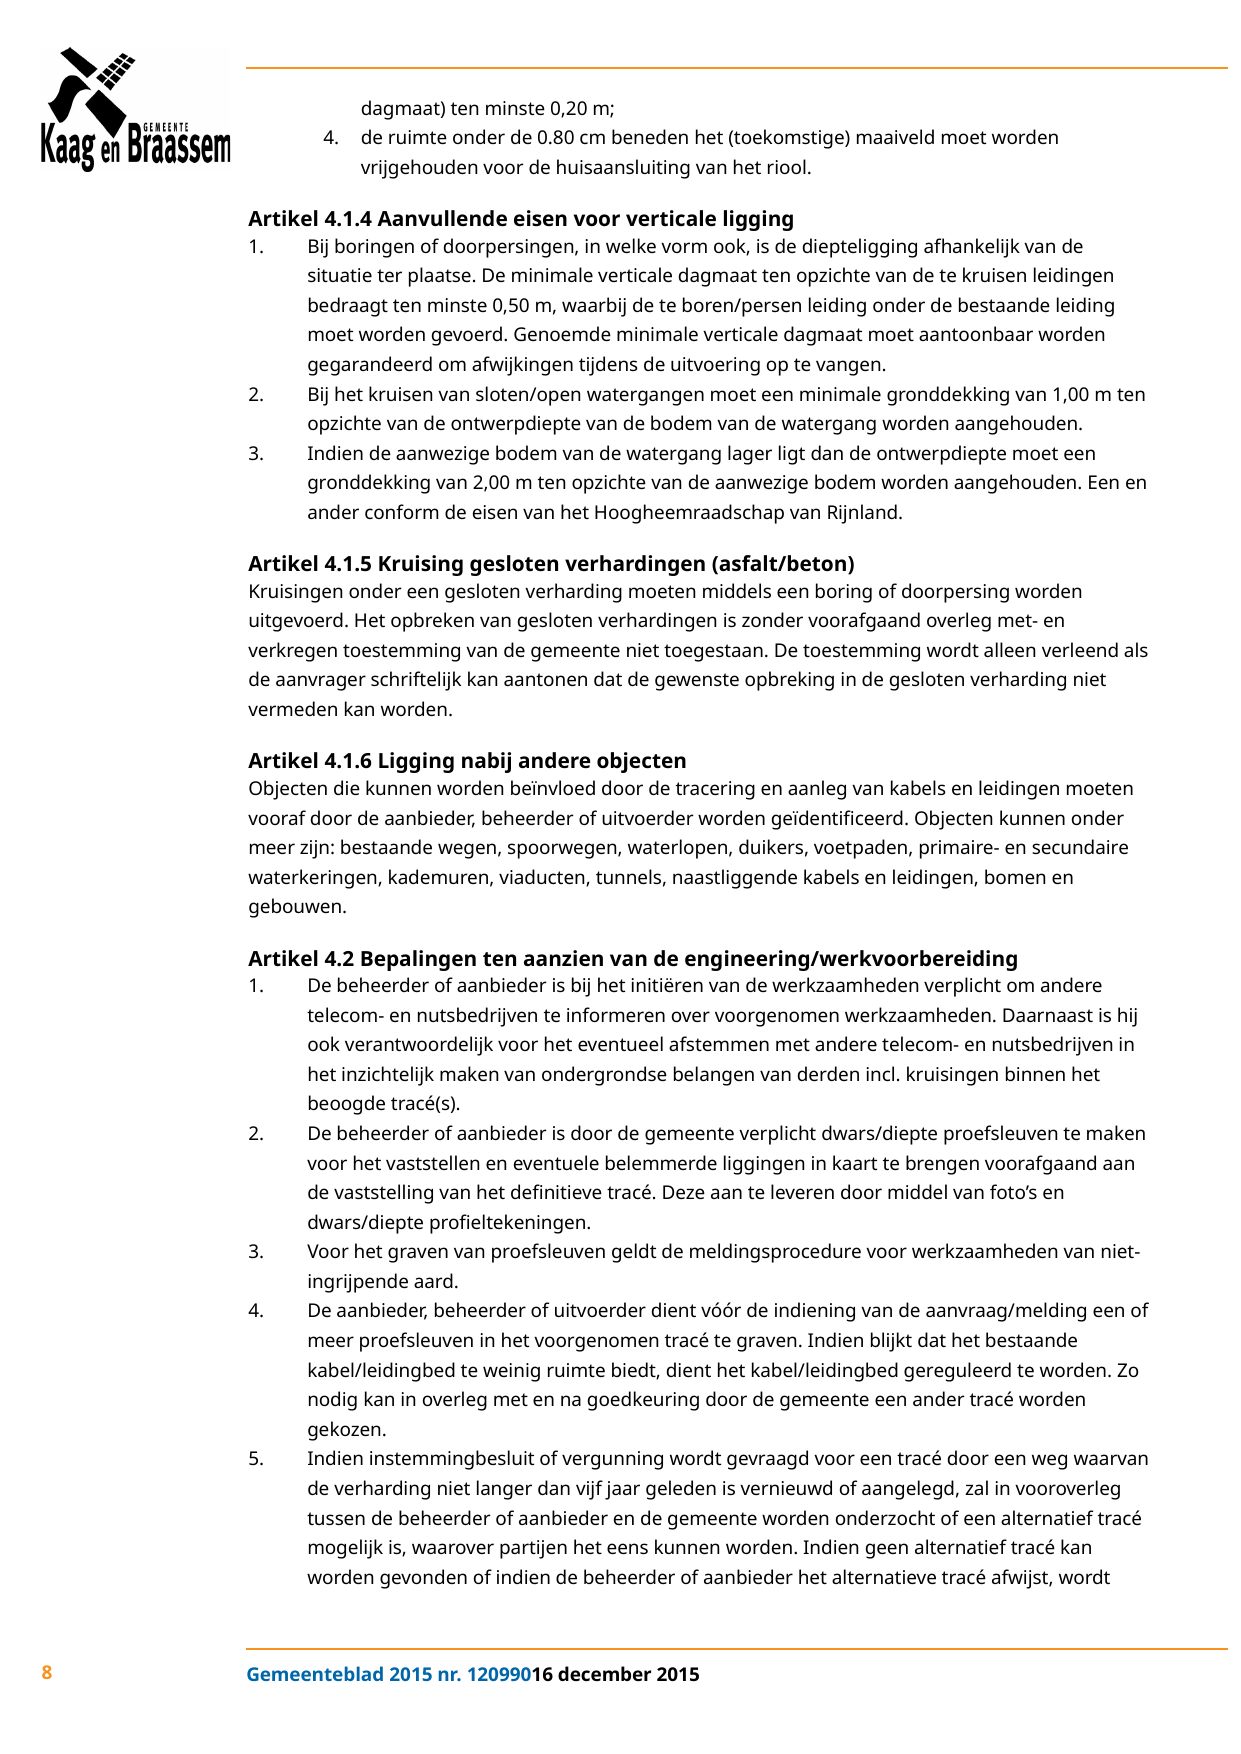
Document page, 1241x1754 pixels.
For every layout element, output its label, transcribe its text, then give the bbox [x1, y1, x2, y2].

text Kruisingen onder een gesloten verharding moeten middels een boring of doorpersing worden uitgevoerd. Het opbreken van gesloten verhardingen is zonder voorafgaand overleg met- en verkregen toestemming van de gemeente niet toegestaan. De toestemming wordt alleen verleend als de aanvrager schriftelijk kan aantonen dat de gewenste opbreking in de gesloten verharding niet vermeden kan worden. [248, 578, 1152, 722]
text Artikel 4.1.5 Kruising gesloten verhardingen (asfalt/beton) [248, 549, 1152, 578]
list Indien de aanwezige bodem van de watergang lager ligt dan de ontwerpdiepte moet een gronddekking van 2,00 m ten opzichte van de aanwezige bodem worden aangehouden. Een en ander conform de eisen van het Hoogheemraadschap van Rijnland. [248, 440, 1152, 525]
list de ruimte onder de 0.80 cm beneden het (toekomstige) maaiveld moet worden vrijgehouden voor de huisaansluiting van het riool. [323, 124, 1152, 180]
list Bij het kruisen van sloten/open watergangen moet een minimale gronddekking van 1,00 m ten opzichte van de ontwerpdiepte van de bodem van de watergang worden aangehouden. [248, 381, 1152, 436]
list De aanbieder, beheerder of uitvoerder dient vóór de indiening van de aanvraag/melding een of meer proefsleuven in het voorgenomen tracé te graven. Indien blijkt dat het bestaande kabel/leidingbed te weinig ruimte biedt, dient het kabel/leidingbed gereguleerd te worden. Zo nodig kan in overleg met en na goedkeuring door de gemeente een ander tracé worden gekozen. [248, 1298, 1152, 1442]
text Artikel 4.2 Bepalingen ten aanzien van de engineering/werkvoorbereiding [248, 944, 1152, 972]
picture [41, 47, 231, 172]
list Indien instemmingbesluit of vergunning wordt gevraagd voor een tracé door een weg waarvan de verharding niet langer dan vijf jaar geleden is vernieuwd of aangelegd, zal in vooroverleg tussen de beheerder of aanbieder en de gemeente worden onderzocht of een alternatief tracé mogelijk is, waarover partijen het eens kunnen worden. Indien geen alternatief tracé kan worden gevonden of indien de beheerder of aanbieder het alternatieve tracé afwijst, wordt [248, 1446, 1152, 1590]
list Bij boringen of doorpersingen, in welke vorm ook, is de diepteligging afhankelijk van de situatie ter plaatse. De minimale verticale dagmaat ten opzichte van de te kruisen leidingen bedraagt ten minste 0,50 m, waarbij de te boren/persen leiding onder de bestaande leiding moet worden gevoerd. Genoemde minimale verticale dagmaat moet aantoonbaar worden gegarandeerd om afwijkingen tijdens de uitvoering op te vangen. [248, 233, 1152, 377]
text Objecten die kunnen worden beïnvloed door de tracering en aanleg van kabels en leidingen moeten vooraf door de aanbieder, beheerder of uitvoerder worden geïdentificeerd. Objecten kunnen onder meer zijn: bestaande wegen, spoorwegen, waterlopen, duikers, voetpaden, primaire- en secundaire waterkeringen, kademuren, viaducten, tunnels, naastliggende kabels en leidingen, bomen en gebouwen. [248, 775, 1152, 919]
text Artikel 4.1.4 Aanvullende eisen voor verticale ligging [248, 204, 1152, 233]
list Voor het graven van proefsleuven geldt de meldingsprocedure voor werkzaamheden van niet-ingrijpende aard. [248, 1238, 1152, 1294]
list dagmaat) ten minste 0,20 m; [323, 95, 1152, 121]
list De beheerder of aanbieder is door de gemeente verplicht dwars/diepte proefsleuven te maken voor het vaststellen en eventuele belemmerde liggingen in kaart te brengen voorafgaand aan de vaststelling van het definitieve tracé. Deze aan te leveren door middel van foto’s en dwars/diepte profieltekeningen. [248, 1120, 1152, 1235]
list De beheerder of aanbieder is bij het initiëren van de werkzaamheden verplicht om andere telecom- en nutsbedrijven te informeren over voorgenomen werkzaamheden. Daarnaast is hij ook verantwoordelijk voor het eventueel afstemmen met andere telecom- en nutsbedrijven in het inzichtelijk maken van ondergrondse belangen van derden incl. kruisingen binnen het beoogde tracé(s). [248, 972, 1152, 1116]
text Artikel 4.1.6 Ligging nabij andere objecten [248, 747, 1152, 775]
